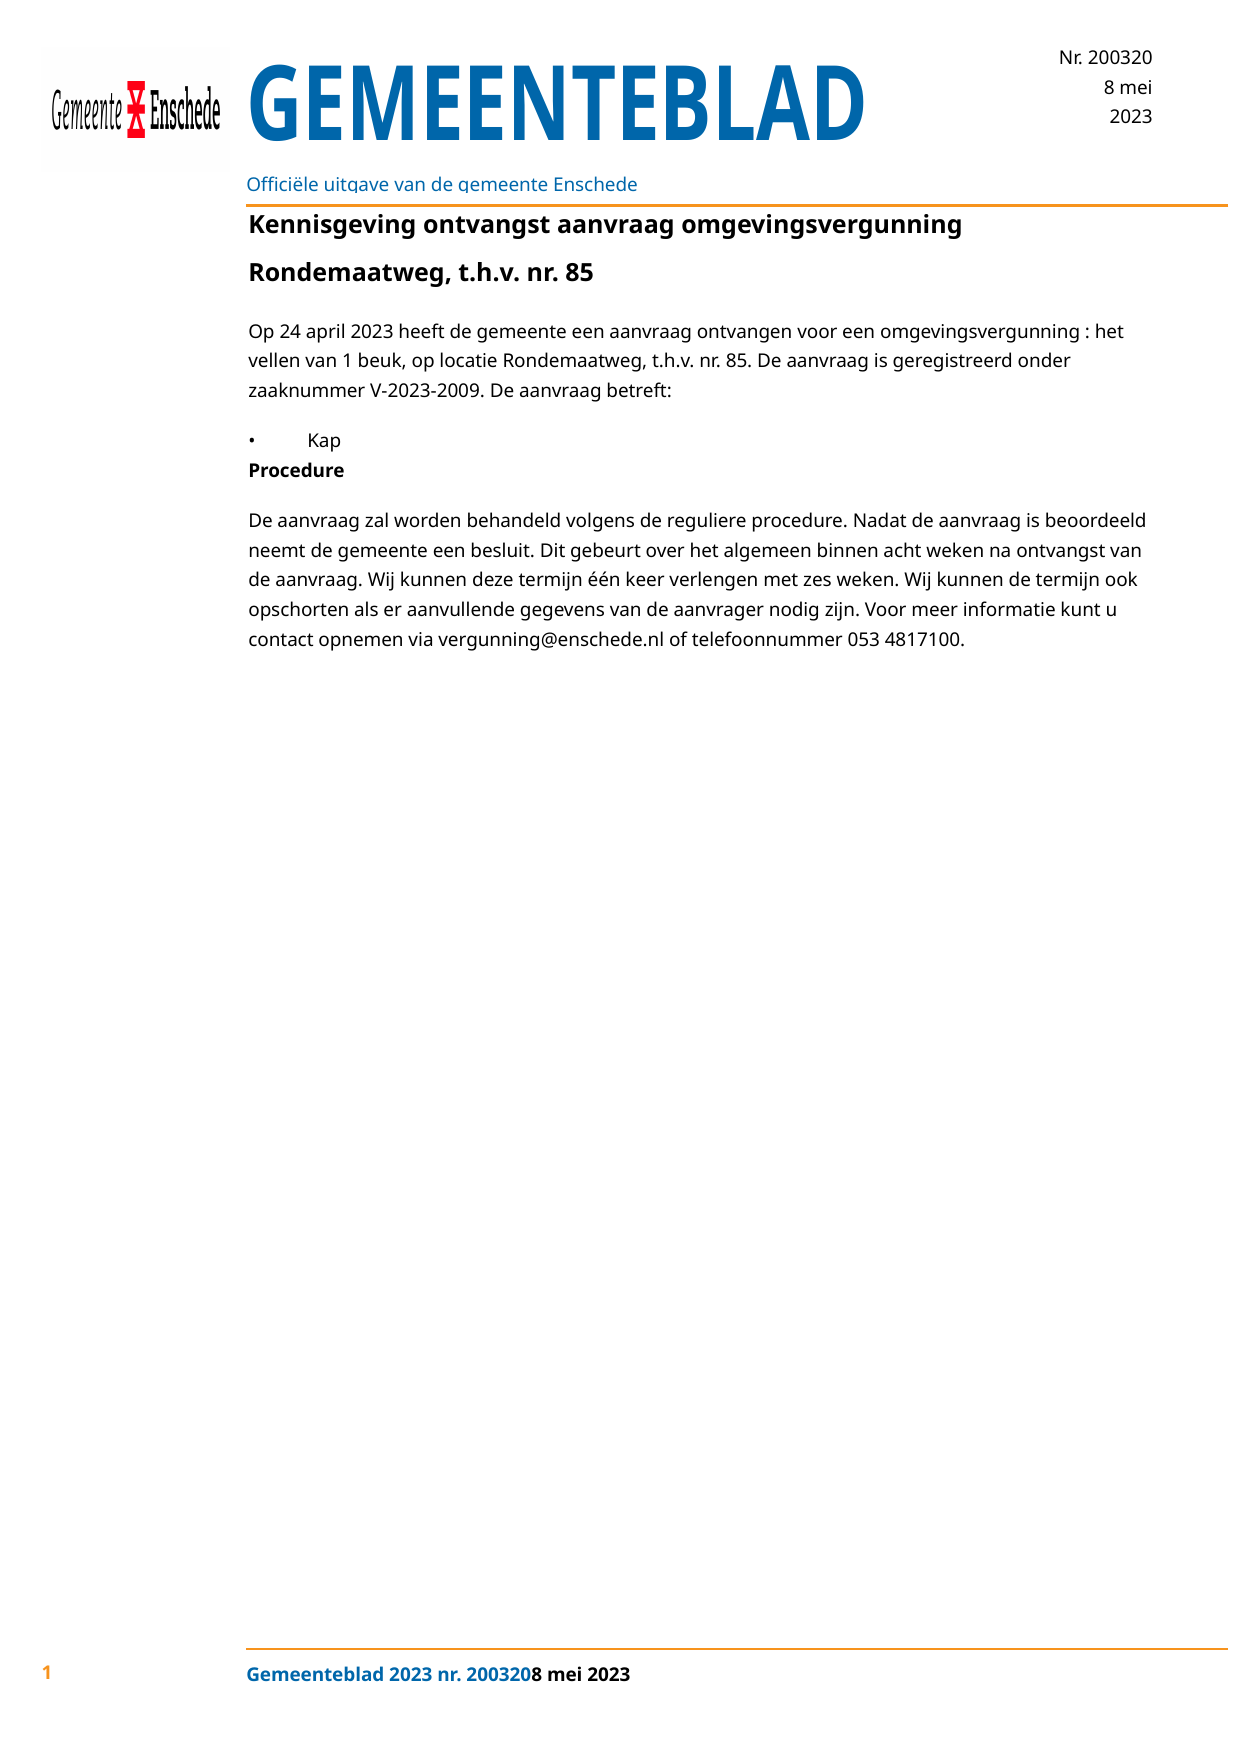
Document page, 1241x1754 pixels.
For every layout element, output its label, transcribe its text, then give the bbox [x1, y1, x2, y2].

text Op 24 april 2023 heeft de gemeente een aanvraag ontvangen voor een omgevingsvergunning : het vellen van 1 beuk, op locatie Rondemaatweg, t.h.v. nr. 85. De aanvraag is geregistreerd onder zaaknummer V-2023-2009. De aanvraag betreft: [248, 318, 1152, 403]
picture [41, 47, 231, 172]
text Kennisgeving ontvangst aanvraag omgevingsvergunning Rondemaatweg, t.h.v. nr. 85 [248, 207, 1152, 288]
text De aanvraag zal worden behandeld volgens de reguliere procedure. Nadat de aanvraag is beoordeeld neemt de gemeente een besluit. Dit gebeurt over het algemeen binnen acht weken na ontvangst van de aanvraag. Wij kunnen deze termijn één keer verlengen met zes weken. Wij kunnen de termijn ook opschorten als er aanvullende gegevens van de aanvrager nodig zijn. Voor meer informatie kunt u contact opnemen via vergunning@enschede.nl of telefoonnummer 053 4817100. [248, 507, 1152, 652]
text Procedure [248, 457, 1152, 483]
list Kap [248, 427, 1152, 453]
